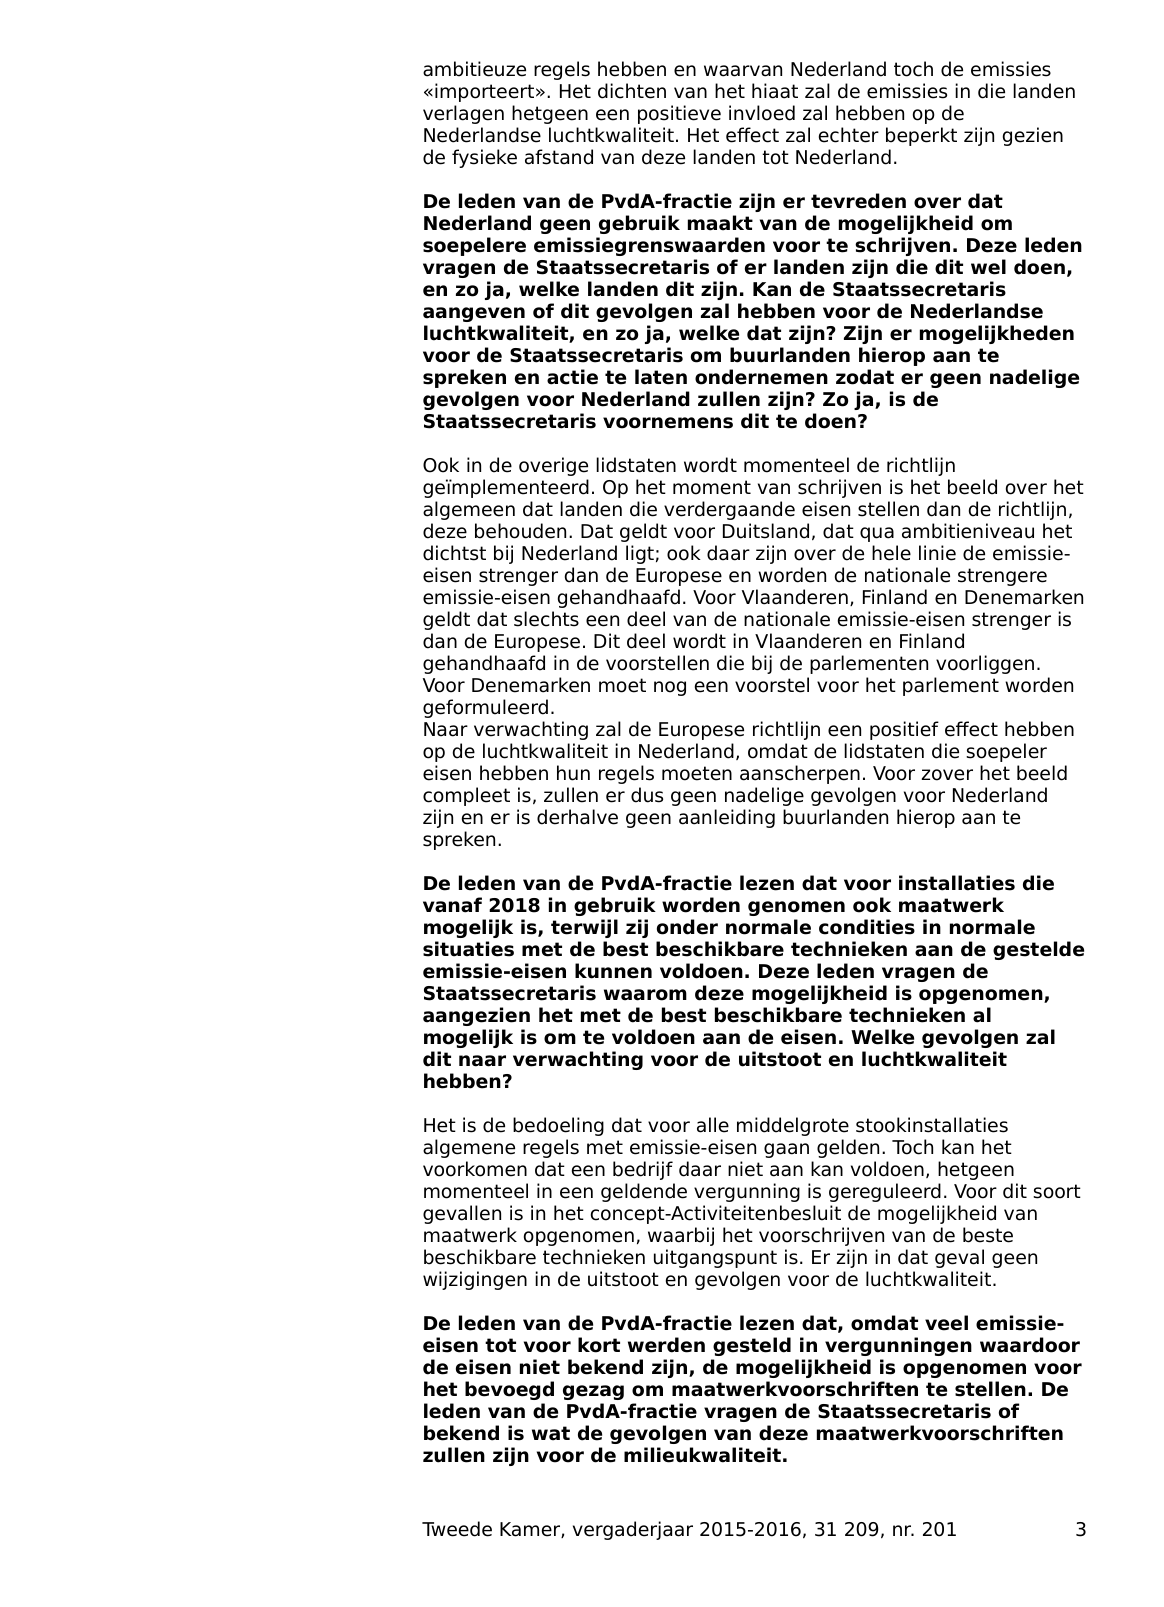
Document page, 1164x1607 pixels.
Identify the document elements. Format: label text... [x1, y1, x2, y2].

text Naar verwachting zal de Europese richtlijn een positief effect hebben op de luchtkwaliteit in Nederland, omdat de lidstaten die soepeler eisen hebben hun regels moeten aanscherpen. Voor zover het beeld compleet is, zullen er dus geen nadelige gevolgen voor Nederland zijn en er is derhalve geen aanleiding buurlanden hierop aan te spreken. [422, 719, 1087, 851]
text ambitieuze regels hebben en waarvan Nederland toch de emissies «importeert». Het dichten van het hiaat zal de emissies in die landen verlagen hetgeen een positieve invloed zal hebben op de Nederlandse luchtkwaliteit. Het effect zal echter beperkt zijn gezien de fysieke afstand van deze landen tot Nederland. [422, 59, 1087, 169]
text De leden van de PvdA-fractie lezen dat, omdat veel emissie-eisen tot voor kort werden gesteld in vergunningen waardoor de eisen niet bekend zijn, de mogelijkheid is opgenomen voor het bevoegd gezag om maatwerkvoorschriften te stellen. De leden van de PvdA-fractie vragen de Staatssecretaris of bekend is wat de gevolgen van deze maatwerkvoorschriften zullen zijn voor de milieukwaliteit. [422, 1313, 1087, 1467]
text De leden van de PvdA-fractie lezen dat voor installaties die vanaf 2018 in gebruik worden genomen ook maatwerk mogelijk is, terwijl zij onder normale condities in normale situaties met de best beschikbare technieken aan de gestelde emissie-eisen kunnen voldoen. Deze leden vragen de Staatssecretaris waarom deze mogelijkheid is opgenomen, aangezien het met de best beschikbare technieken al mogelijk is om te voldoen aan de eisen. Welke gevolgen zal dit naar verwachting voor de uitstoot en luchtkwaliteit hebben? [422, 873, 1087, 1093]
text De leden van de PvdA-fractie zijn er tevreden over dat Nederland geen gebruik maakt van de mogelijkheid om soepelere emissiegrenswaarden voor te schrijven. Deze leden vragen de Staatssecretaris of er landen zijn die dit wel doen, en zo ja, welke landen dit zijn. Kan de Staatssecretaris aangeven of dit gevolgen zal hebben voor de Nederlandse luchtkwaliteit, en zo ja, welke dat zijn? Zijn er mogelijkheden voor de Staatssecretaris om buurlanden hierop aan te spreken en actie te laten ondernemen zodat er geen nadelige gevolgen voor Nederland zullen zijn? Zo ja, is de Staatssecretaris voornemens dit te doen? [422, 191, 1087, 433]
text Het is de bedoeling dat voor alle middelgrote stookinstallaties algemene regels met emissie-eisen gaan gelden. Toch kan het voorkomen dat een bedrijf daar niet aan kan voldoen, hetgeen momenteel in een geldende vergunning is gereguleerd. Voor dit soort gevallen is in het concept-Activiteitenbesluit de mogelijkheid van maatwerk opgenomen, waarbij het voorschrijven van de beste beschikbare technieken uitgangspunt is. Er zijn in dat geval geen wijzigingen in de uitstoot en gevolgen voor de luchtkwaliteit. [422, 1115, 1087, 1291]
text Ook in de overige lidstaten wordt momenteel de richtlijn geïmplementeerd. Op het moment van schrijven is het beeld over het algemeen dat landen die verdergaande eisen stellen dan de richtlijn, deze behouden. Dat geldt voor Duitsland, dat qua ambitieniveau het dichtst bij Nederland ligt; ook daar zijn over de hele linie de emissie-eisen strenger dan de Europese en worden de nationale strengere emissie-eisen gehandhaafd. Voor Vlaanderen, Finland en Denemarken geldt dat slechts een deel van de nationale emissie-eisen strenger is dan de Europese. Dit deel wordt in Vlaanderen en Finland gehandhaafd in de voorstellen die bij de parlementen voorliggen. Voor Denemarken moet nog een voorstel voor het parlement worden geformuleerd. [422, 455, 1087, 719]
